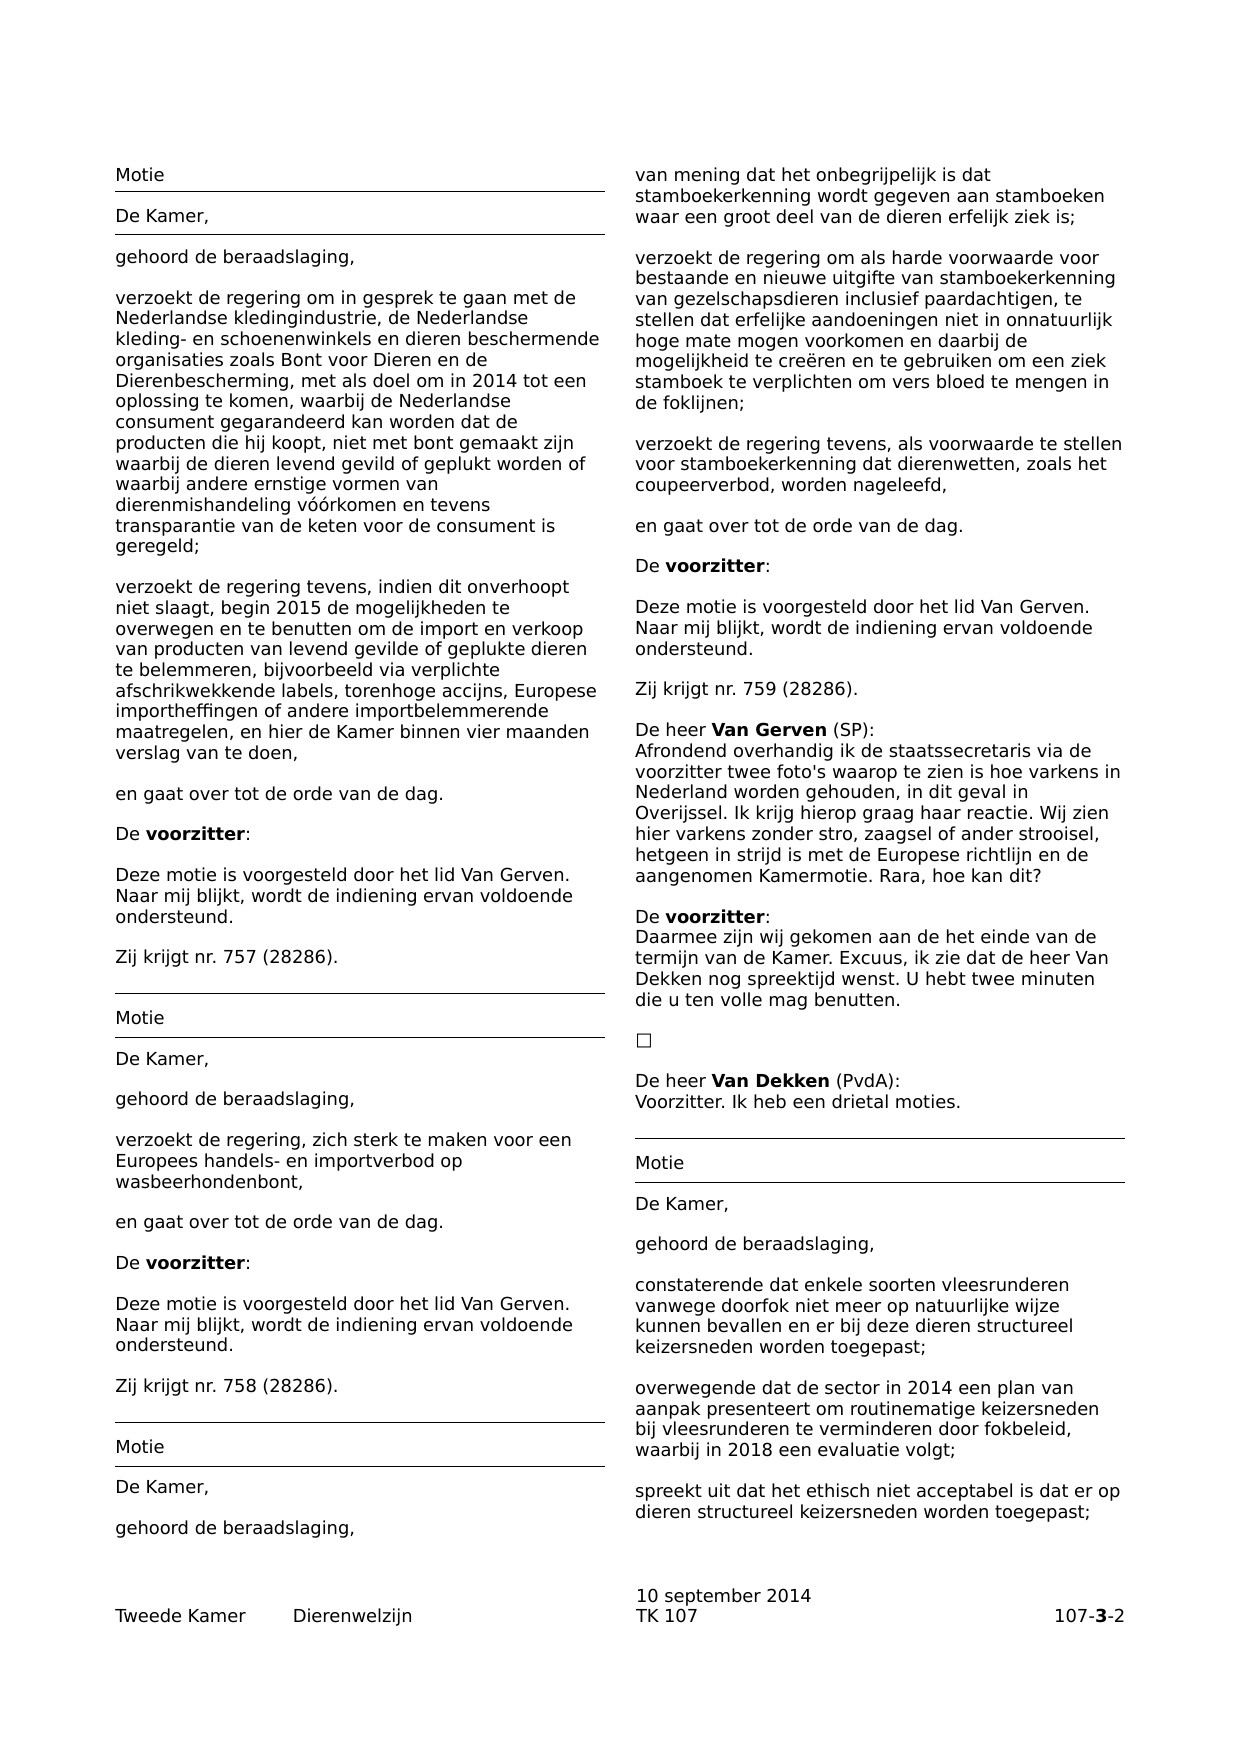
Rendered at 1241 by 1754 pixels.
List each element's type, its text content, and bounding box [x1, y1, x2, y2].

text De voorzitter: [115, 1253, 605, 1274]
text Voorzitter. Ik heb een drietal moties. [635, 1092, 1125, 1113]
text De voorzitter: [635, 906, 1125, 927]
text Motie [635, 1153, 1125, 1173]
text Zij krijgt nr. 758 (28286). [115, 1376, 605, 1397]
text Motie [115, 1436, 605, 1457]
text ⬜ [635, 1031, 1125, 1051]
text Motie [115, 165, 605, 186]
text overwegende dat de sector in 2014 een plan van aanpak presenteert om routinematige keizersneden bij vleesrunderen te verminderen door fokbeleid, waarbij in 2018 een evaluatie volgt; [635, 1378, 1125, 1461]
text gehoord de beraadslaging, [115, 247, 605, 267]
text Daarmee zijn wij gekomen aan de het einde van de termijn van de Kamer. Excuus, ik zie dat de heer Van Dekken nog spreektijd wenst. U hebt twee minuten die u ten volle mag benutten. [635, 927, 1125, 1011]
text en gaat over tot de orde van de dag. [115, 1212, 605, 1233]
text en gaat over tot de orde van de dag. [635, 516, 1125, 536]
text De Kamer, [115, 1477, 605, 1498]
text en gaat over tot de orde van de dag. [115, 783, 605, 804]
text De heer Van Dekken (PvdA): [635, 1071, 1125, 1092]
text constaterende dat enkele soorten vleesrunderen vanwege doorfok niet meer op natuurlijke wijze kunnen bevallen en er bij deze dieren structureel keizersneden worden toegepast; [635, 1275, 1125, 1358]
text verzoekt de regering om in gesprek te gaan met de Nederlandse kledingindustrie, de Nederlandse kleding- en schoenenwinkels en dieren beschermende organisaties zoals Bont voor Dieren en de Dierenbescherming, met als doel om in 2014 tot een oplossing te komen, waarbij de Nederlandse consument gegarandeerd kan worden dat de producten die hij koopt, niet met bont gemaakt zijn waarbij de dieren levend gevild of geplukt worden of waarbij andere ernstige vormen van dierenmishandeling vóórkomen en tevens transparantie van de keten voor de consument is geregeld; [115, 287, 605, 557]
text verzoekt de regering, zich sterk te maken voor een Europees handels- en importverbod op wasbeerhondenbont, [115, 1130, 605, 1192]
text van mening dat het onbegrijpelijk is dat stamboekerkenning wordt gegeven aan stamboeken waar een groot deel van de dieren erfelijk ziek is; [635, 165, 1125, 227]
text De Kamer, [115, 1048, 605, 1069]
text Zij krijgt nr. 759 (28286). [635, 679, 1125, 700]
text verzoekt de regering tevens, indien dit onverhoopt niet slaagt, begin 2015 de mogelijkheden te overwegen en te benutten om de import en verkoop van producten van levend gevilde of geplukte dieren te belemmeren, bijvoorbeeld via verplichte afschrikwekkende labels, torenhoge accijns, Europese importheffingen of andere importbelemmerende maatregelen, en hier de Kamer binnen vier maanden verslag van te doen, [115, 577, 605, 763]
text Deze motie is voorgesteld door het lid Van Gerven. Naar mij blijkt, wordt de indiening ervan voldoende ondersteund. [115, 865, 605, 927]
text verzoekt de regering om als harde voorwaarde voor bestaande en nieuwe uitgifte van stamboekerkenning van gezelschapsdieren inclusief paardachtigen, te stellen dat erfelijke aandoeningen niet in onnatuurlijk hoge mate mogen voorkomen en daarbij de mogelijkheid te creëren en te gebruiken om een ziek stamboek te verplichten om vers bloed te mengen in de foklijnen; [635, 247, 1125, 413]
text gehoord de beraadslaging, [115, 1089, 605, 1110]
text gehoord de beraadslaging, [115, 1518, 605, 1539]
text Motie [115, 1008, 605, 1028]
text gehoord de beraadslaging, [635, 1234, 1125, 1255]
text De heer Van Gerven (SP): [635, 720, 1125, 741]
text De voorzitter: [115, 824, 605, 845]
text spreekt uit dat het ethisch niet acceptabel is dat er op dieren structureel keizersneden worden toegepast; [635, 1481, 1125, 1522]
text verzoekt de regering tevens, als voorwaarde te stellen voor stamboekerkenning dat dierenwetten, zoals het coupeerverbod, worden nageleefd, [635, 433, 1125, 496]
text Zij krijgt nr. 757 (28286). [115, 947, 605, 968]
text De Kamer, [115, 206, 605, 227]
text Afrondend overhandig ik de staatssecretaris via de voorzitter twee foto's waarop te zien is hoe varkens in Nederland worden gehouden, in dit geval in Overijssel. Ik krijg hierop graag haar reactie. Wij zien hier varkens zonder stro, zaagsel of ander strooisel, hetgeen in strijd is met de Europese richtlijn en de aangenomen Kamermotie. Rara, hoe kan dit? [635, 741, 1125, 886]
text Deze motie is voorgesteld door het lid Van Gerven. Naar mij blijkt, wordt de indiening ervan voldoende ondersteund. [115, 1294, 605, 1356]
text De Kamer, [635, 1193, 1125, 1214]
text De voorzitter: [635, 556, 1125, 577]
text Deze motie is voorgesteld door het lid Van Gerven. Naar mij blijkt, wordt de indiening ervan voldoende ondersteund. [635, 597, 1125, 659]
